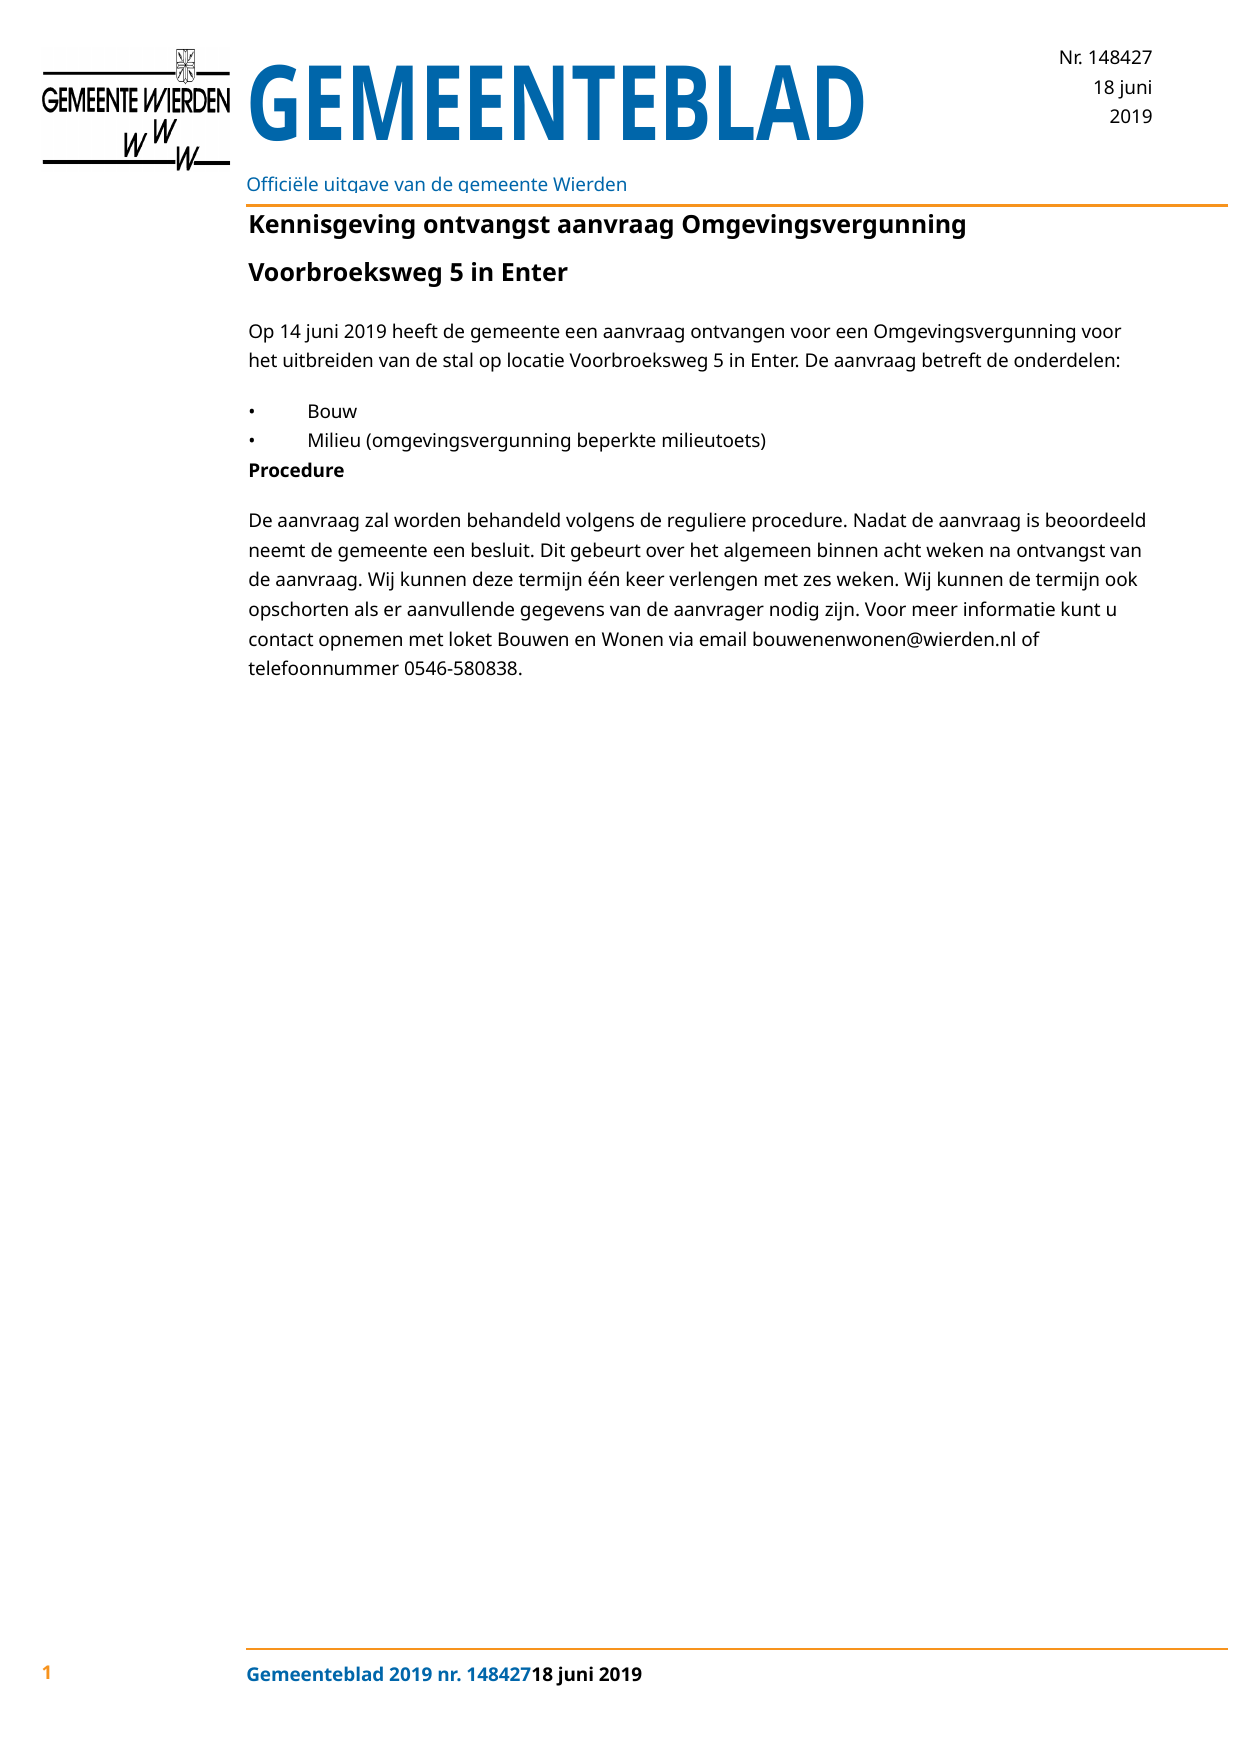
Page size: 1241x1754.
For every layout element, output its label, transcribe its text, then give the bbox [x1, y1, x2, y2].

text Procedure [248, 457, 1152, 483]
text Kennisgeving ontvangst aanvraag Omgevingsvergunning Voorbroeksweg 5 in Enter [248, 207, 1152, 288]
text De aanvraag zal worden behandeld volgens de reguliere procedure. Nadat de aanvraag is beoordeeld neemt de gemeente een besluit. Dit gebeurt over het algemeen binnen acht weken na ontvangst van de aanvraag. Wij kunnen deze termijn één keer verlengen met zes weken. Wij kunnen de termijn ook opschorten als er aanvullende gegevens van de aanvrager nodig zijn. Voor meer informatie kunt u contact opnemen met loket Bouwen en Wonen via email bouwenenwonen@wierden.nl of telefoonnummer 0546-580838. [248, 507, 1152, 681]
picture [41, 47, 231, 172]
list Milieu (omgevingsvergunning beperkte milieutoets) [248, 427, 1152, 453]
list Bouw [248, 398, 1152, 424]
text Op 14 juni 2019 heeft de gemeente een aanvraag ontvangen voor een Omgevingsvergunning voor het uitbreiden van de stal op locatie Voorbroeksweg 5 in Enter. De aanvraag betreft de onderdelen: [248, 318, 1152, 373]
